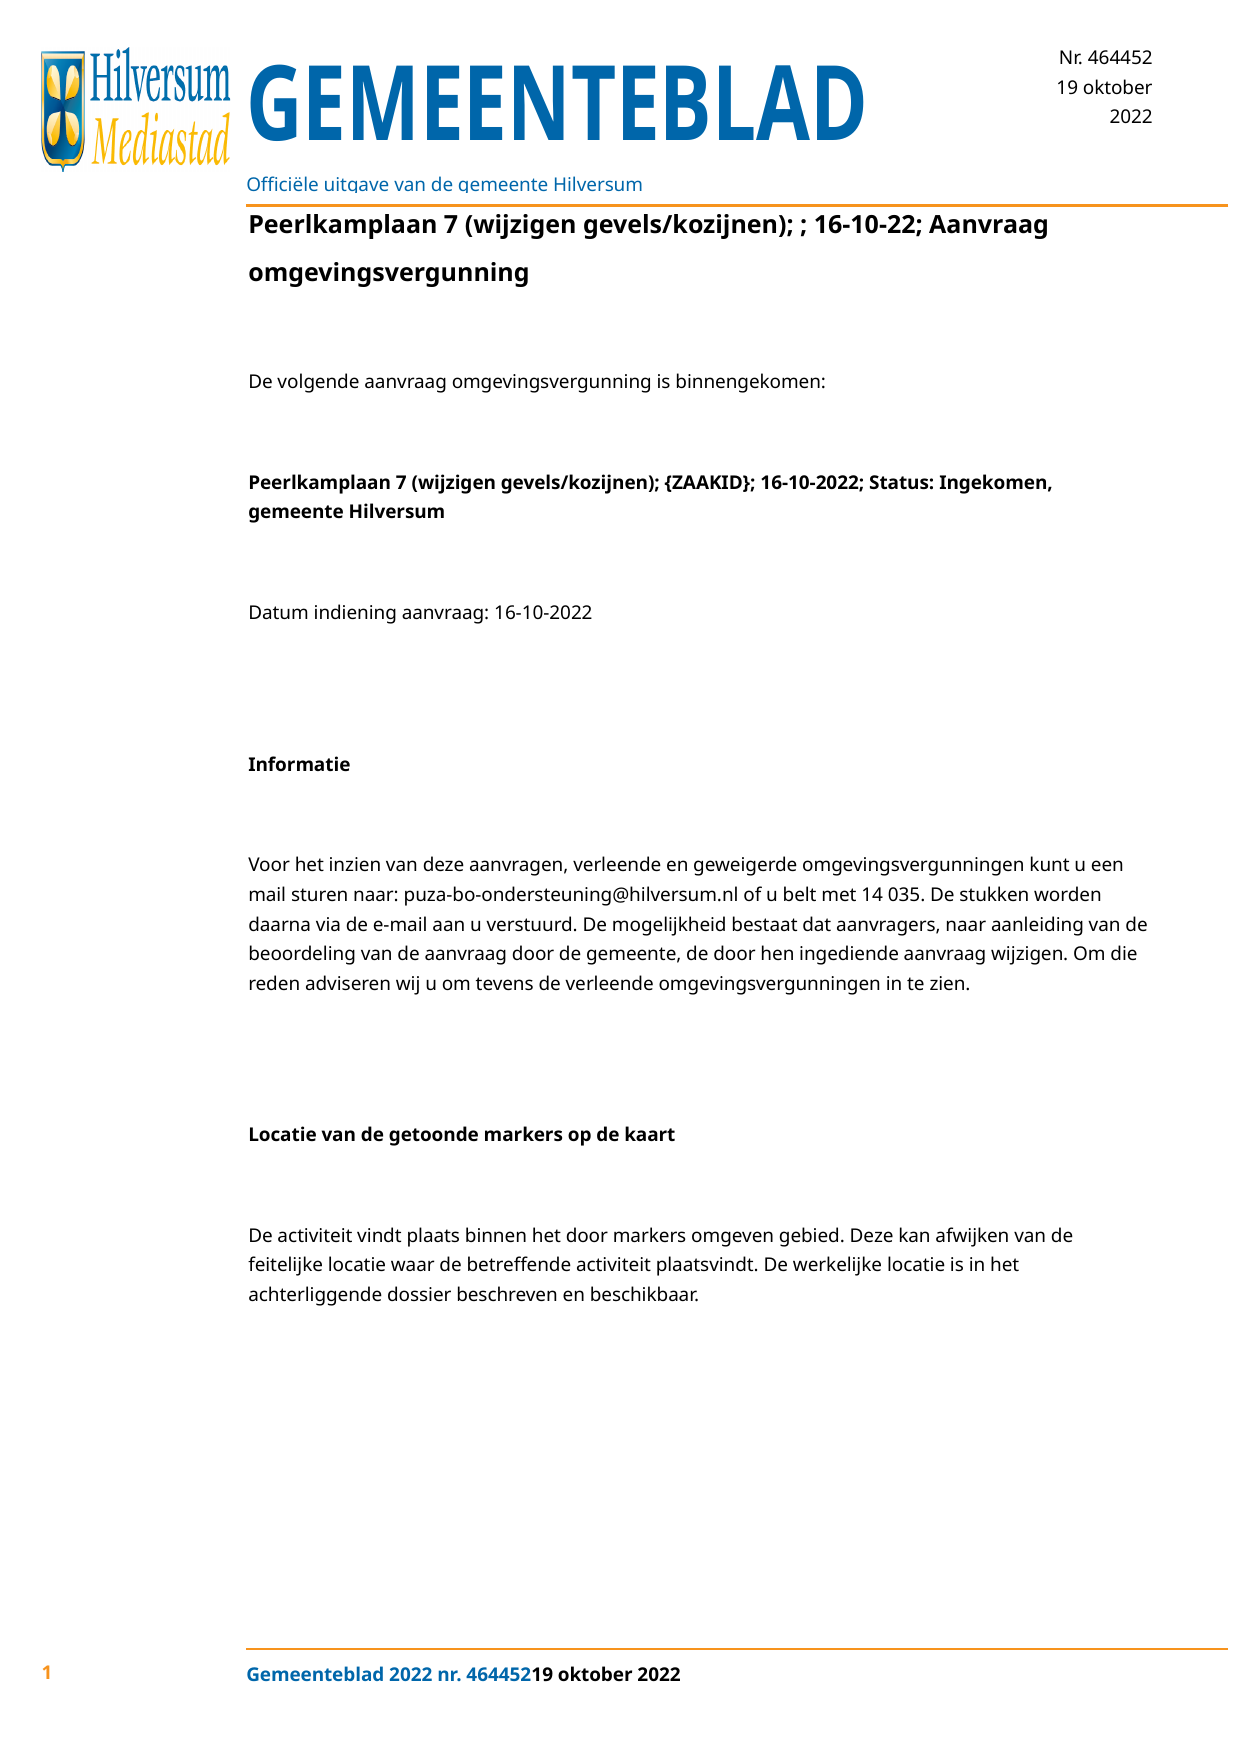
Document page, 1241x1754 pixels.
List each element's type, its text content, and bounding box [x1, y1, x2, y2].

text Peerlkamplaan 7 (wijzigen gevels/kozijnen); ; 16-10-22; Aanvraag omgevingsvergunning [248, 207, 1152, 288]
text De volgende aanvraag omgevingsvergunning is binnengekomen: [248, 368, 1152, 394]
text Informatie [248, 751, 1152, 777]
text Voor het inzien van deze aanvragen, verleende en geweigerde omgevingsvergunningen kunt u een mail sturen naar: puza-bo-ondersteuning@hilversum.nl of u belt met 14 035. De stukken worden daarna via de e-mail aan u verstuurd. De mogelijkheid bestaat dat aanvragers, naar aanleiding van de beoordeling van de aanvraag door de gemeente, de door hen ingediende aanvraag wijzigen. Om die reden adviseren wij u om tevens de verleende omgevingsvergunningen in te zien. [248, 852, 1152, 996]
text Datum indiening aanvraag: 16-10-2022 [248, 599, 1152, 625]
text De activiteit vindt plaats binnen het door markers omgeven gebied. Deze kan afwijken van de feitelijke locatie waar de betreffende activiteit plaatsvindt. De werkelijke locatie is in het achterliggende dossier beschreven en beschikbaar. [248, 1222, 1152, 1307]
picture [41, 47, 231, 172]
text Peerlkamplaan 7 (wijzigen gevels/kozijnen); {ZAAKID}; 16-10-2022; Status: Ingekomen, gemeente Hilversum [248, 469, 1152, 524]
text Locatie van de getoonde markers op de kaart [248, 1121, 1152, 1147]
